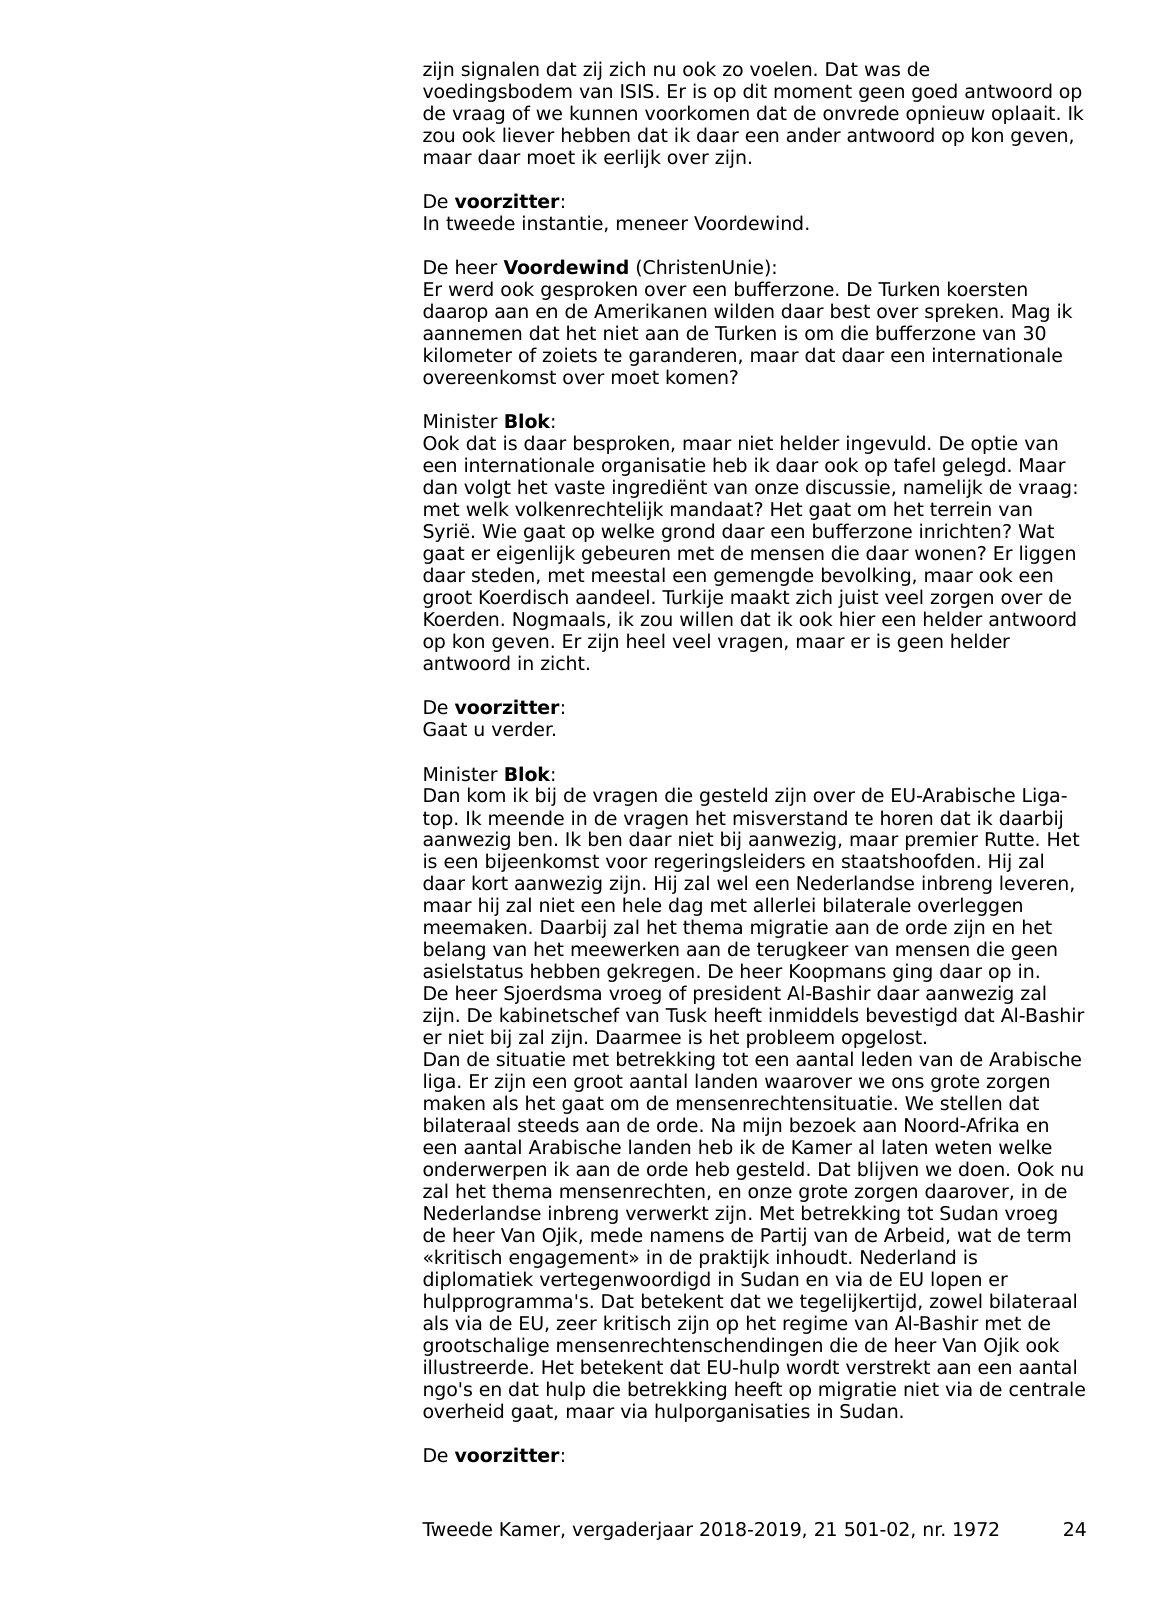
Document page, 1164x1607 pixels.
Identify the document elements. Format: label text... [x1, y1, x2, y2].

text Minister Blok: [422, 763, 1087, 785]
text De heer Sjoerdsma vroeg of president Al-Bashir daar aanwezig zal zijn. De kabinetschef van Tusk heeft inmiddels bevestigd dat Al-Bashir er niet bij zal zijn. Daarmee is het probleem opgelost. [422, 983, 1087, 1049]
text De voorzitter: [422, 697, 1087, 719]
text Minister Blok: [422, 411, 1087, 433]
text De heer Voordewind (ChristenUnie): [422, 257, 1087, 279]
text In tweede instantie, meneer Voordewind. [422, 213, 1087, 235]
text Ook dat is daar besproken, maar niet helder ingevuld. De optie van een internationale organisatie heb ik daar ook op tafel gelegd. Maar dan volgt het vaste ingrediënt van onze discussie, namelijk de vraag: met welk volkenrechtelijk mandaat? Het gaat om het terrein van Syrië. Wie gaat op welke grond daar een bufferzone inrichten? Wat gaat er eigenlijk gebeuren met de mensen die daar wonen? Er liggen daar steden, met meestal een gemengde bevolking, maar ook een groot Koerdisch aandeel. Turkije maakt zich juist veel zorgen over de Koerden. Nogmaals, ik zou willen dat ik ook hier een helder antwoord op kon geven. Er zijn heel veel vragen, maar er is geen helder antwoord in zicht. [422, 433, 1087, 675]
text Dan de situatie met betrekking tot een aantal leden van de Arabische liga. Er zijn een groot aantal landen waarover we ons grote zorgen maken als het gaat om de mensenrechtensituatie. We stellen dat bilateraal steeds aan de orde. Na mijn bezoek aan Noord-Afrika en een aantal Arabische landen heb ik de Kamer al laten weten welke onderwerpen ik aan de orde heb gesteld. Dat blijven we doen. Ook nu zal het thema mensenrechten, en onze grote zorgen daarover, in de Nederlandse inbreng verwerkt zijn. Met betrekking tot Sudan vroeg de heer Van Ojik, mede namens de Partij van de Arbeid, wat de term «kritisch engagement» in de praktijk inhoudt. Nederland is diplomatiek vertegenwoordigd in Sudan en via de EU lopen er hulpprogramma's. Dat betekent dat we tegelijkertijd, zowel bilateraal als via de EU, zeer kritisch zijn op het regime van Al-Bashir met de grootschalige mensenrechtenschendingen die de heer Van Ojik ook illustreerde. Het betekent dat EU-hulp wordt verstrekt aan een aantal ngo's en dat hulp die betrekking heeft op migratie niet via de centrale overheid gaat, maar via hulporganisaties in Sudan. [422, 1049, 1087, 1423]
text De voorzitter: [422, 191, 1087, 213]
text zijn signalen dat zij zich nu ook zo voelen. Dat was de voedingsbodem van ISIS. Er is op dit moment geen goed antwoord op de vraag of we kunnen voorkomen dat de onvrede opnieuw oplaait. Ik zou ook liever hebben dat ik daar een ander antwoord op kon geven, maar daar moet ik eerlijk over zijn. [422, 59, 1087, 169]
text Gaat u verder. [422, 719, 1087, 741]
text De voorzitter: [422, 1445, 1087, 1467]
text Er werd ook gesproken over een bufferzone. De Turken koersten daarop aan en de Amerikanen wilden daar best over spreken. Mag ik aannemen dat het niet aan de Turken is om die bufferzone van 30 kilometer of zoiets te garanderen, maar dat daar een internationale overeenkomst over moet komen? [422, 279, 1087, 389]
text Dan kom ik bij de vragen die gesteld zijn over de EU-Arabische Liga-top. Ik meende in de vragen het misverstand te horen dat ik daarbij aanwezig ben. Ik ben daar niet bij aanwezig, maar premier Rutte. Het is een bijeenkomst voor regeringsleiders en staatshoofden. Hij zal daar kort aanwezig zijn. Hij zal wel een Nederlandse inbreng leveren, maar hij zal niet een hele dag met allerlei bilaterale overleggen meemaken. Daarbij zal het thema migratie aan de orde zijn en het belang van het meewerken aan de terugkeer van mensen die geen asielstatus hebben gekregen. De heer Koopmans ging daar op in. [422, 785, 1087, 983]
